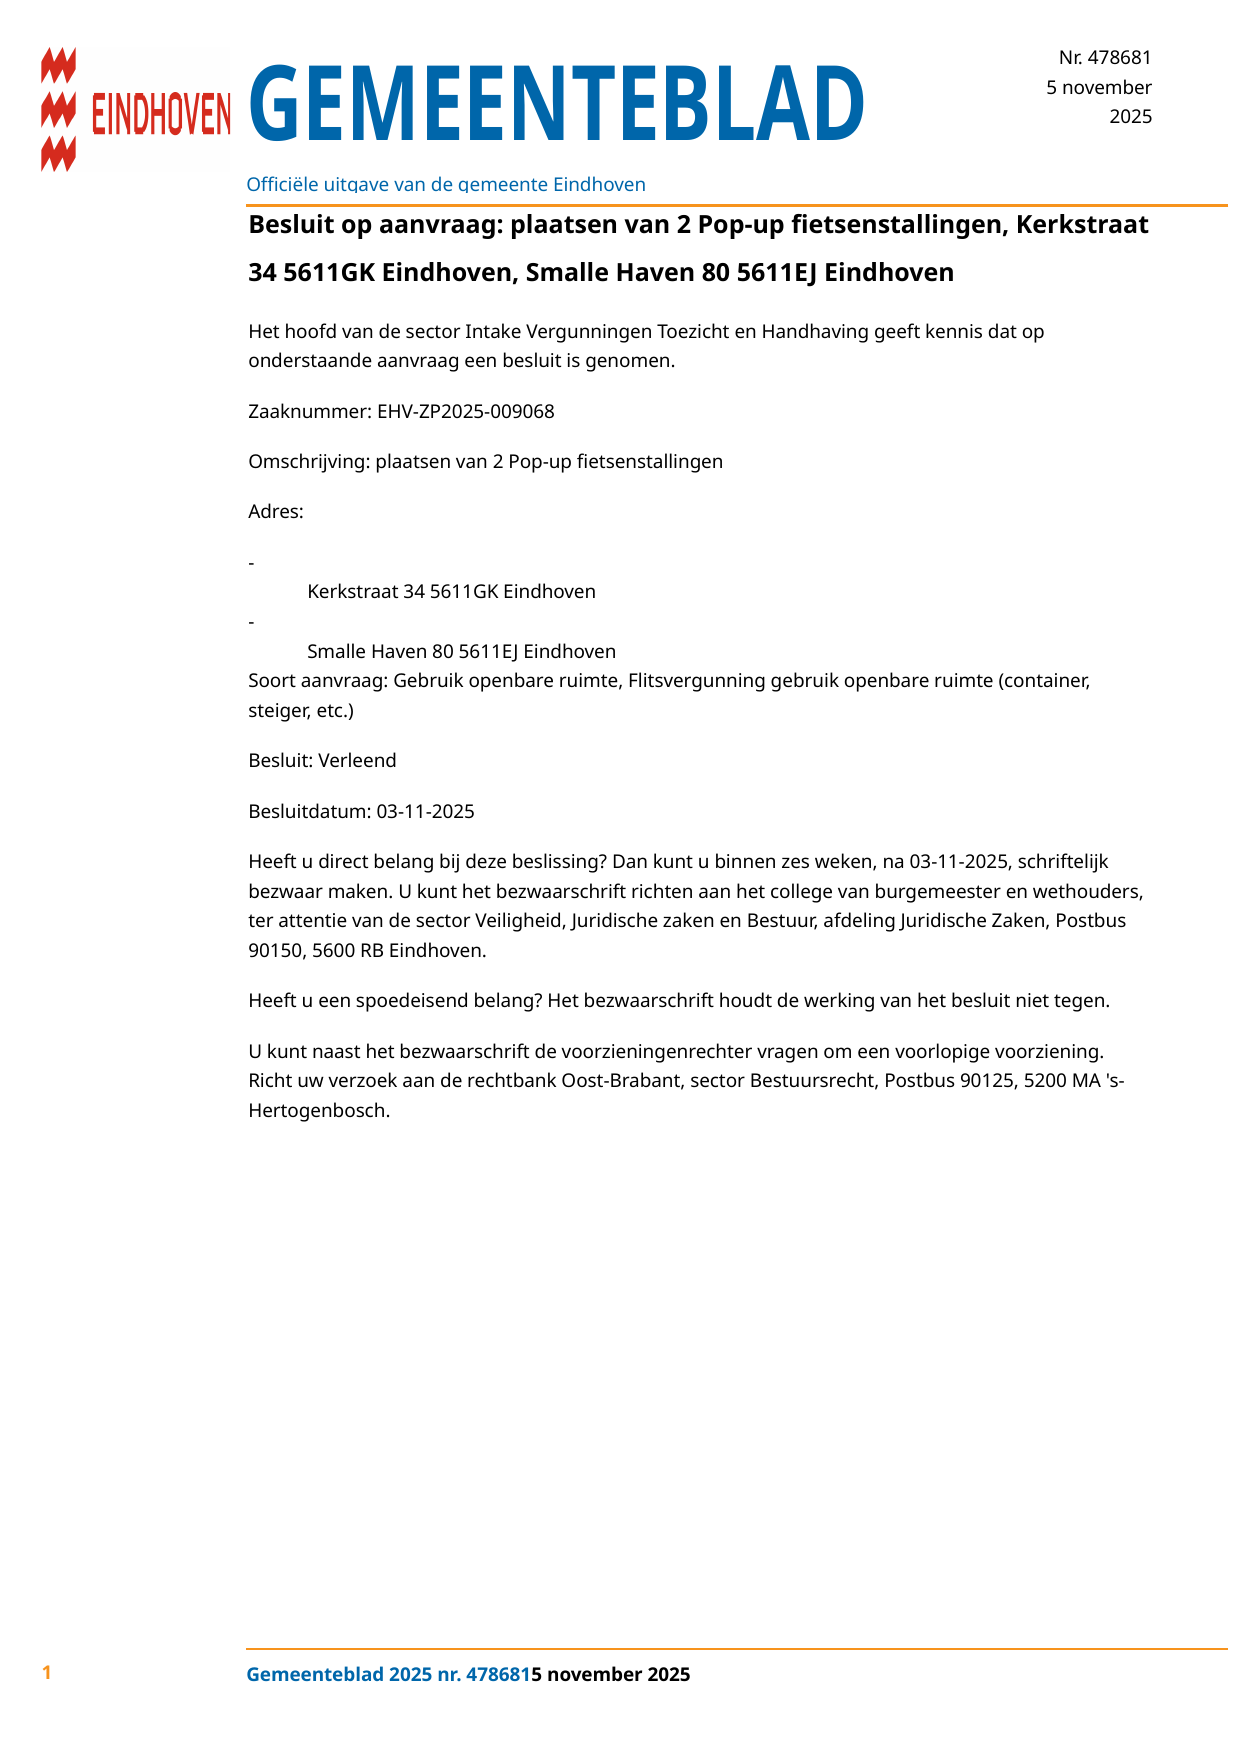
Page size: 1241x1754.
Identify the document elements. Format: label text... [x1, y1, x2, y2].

picture [41, 47, 231, 172]
text Omschrijving: plaatsen van 2 Pop-up fietsenstallingen [248, 448, 1152, 474]
text Adres: [248, 499, 1152, 524]
list Smalle Haven 80 5611EJ Eindhoven [248, 638, 1152, 664]
text Heeft u direct belang bij deze beslissing? Dan kunt u binnen zes weken, na 03-11-2025, schriftelijk bezwaar maken. U kunt het bezwaarschrift richten aan het college van burgemeester en wethouders, ter attentie van de sector Veiligheid, Juridische zaken en Bestuur, afdeling Juridische Zaken, Postbus 90150, 5600 RB Eindhoven. [248, 848, 1152, 963]
list Kerkstraat 34 5611GK Eindhoven [248, 579, 1152, 604]
text Besluit op aanvraag: plaatsen van 2 Pop-up fietsenstallingen, Kerkstraat 34 5611GK Eindhoven, Smalle Haven 80 5611EJ Eindhoven [248, 207, 1152, 288]
text U kunt naast het bezwaarschrift de voorzieningenrechter vragen om een voorlopige voorziening. Richt uw verzoek aan de rechtbank Oost-Brabant, sector Bestuursrecht, Postbus 90125, 5200 MA 's-Hertogenbosch. [248, 1038, 1152, 1123]
text Zaaknummer: EHV-ZP2025-009068 [248, 398, 1152, 424]
text Het hoofd van de sector Intake Vergunningen Toezicht en Handhaving geeft kennis dat op onderstaande aanvraag een besluit is genomen. [248, 318, 1152, 373]
text Heeft u een spoedeisend belang? Het bezwaarschrift houdt de werking van het besluit niet tegen. [248, 987, 1152, 1013]
text Besluit: Verleend [248, 747, 1152, 773]
text Soort aanvraag: Gebruik openbare ruimte, Flitsvergunning gebruik openbare ruimte (container, steiger, etc.) [248, 667, 1152, 723]
text Besluitdatum: 03-11-2025 [248, 798, 1152, 824]
